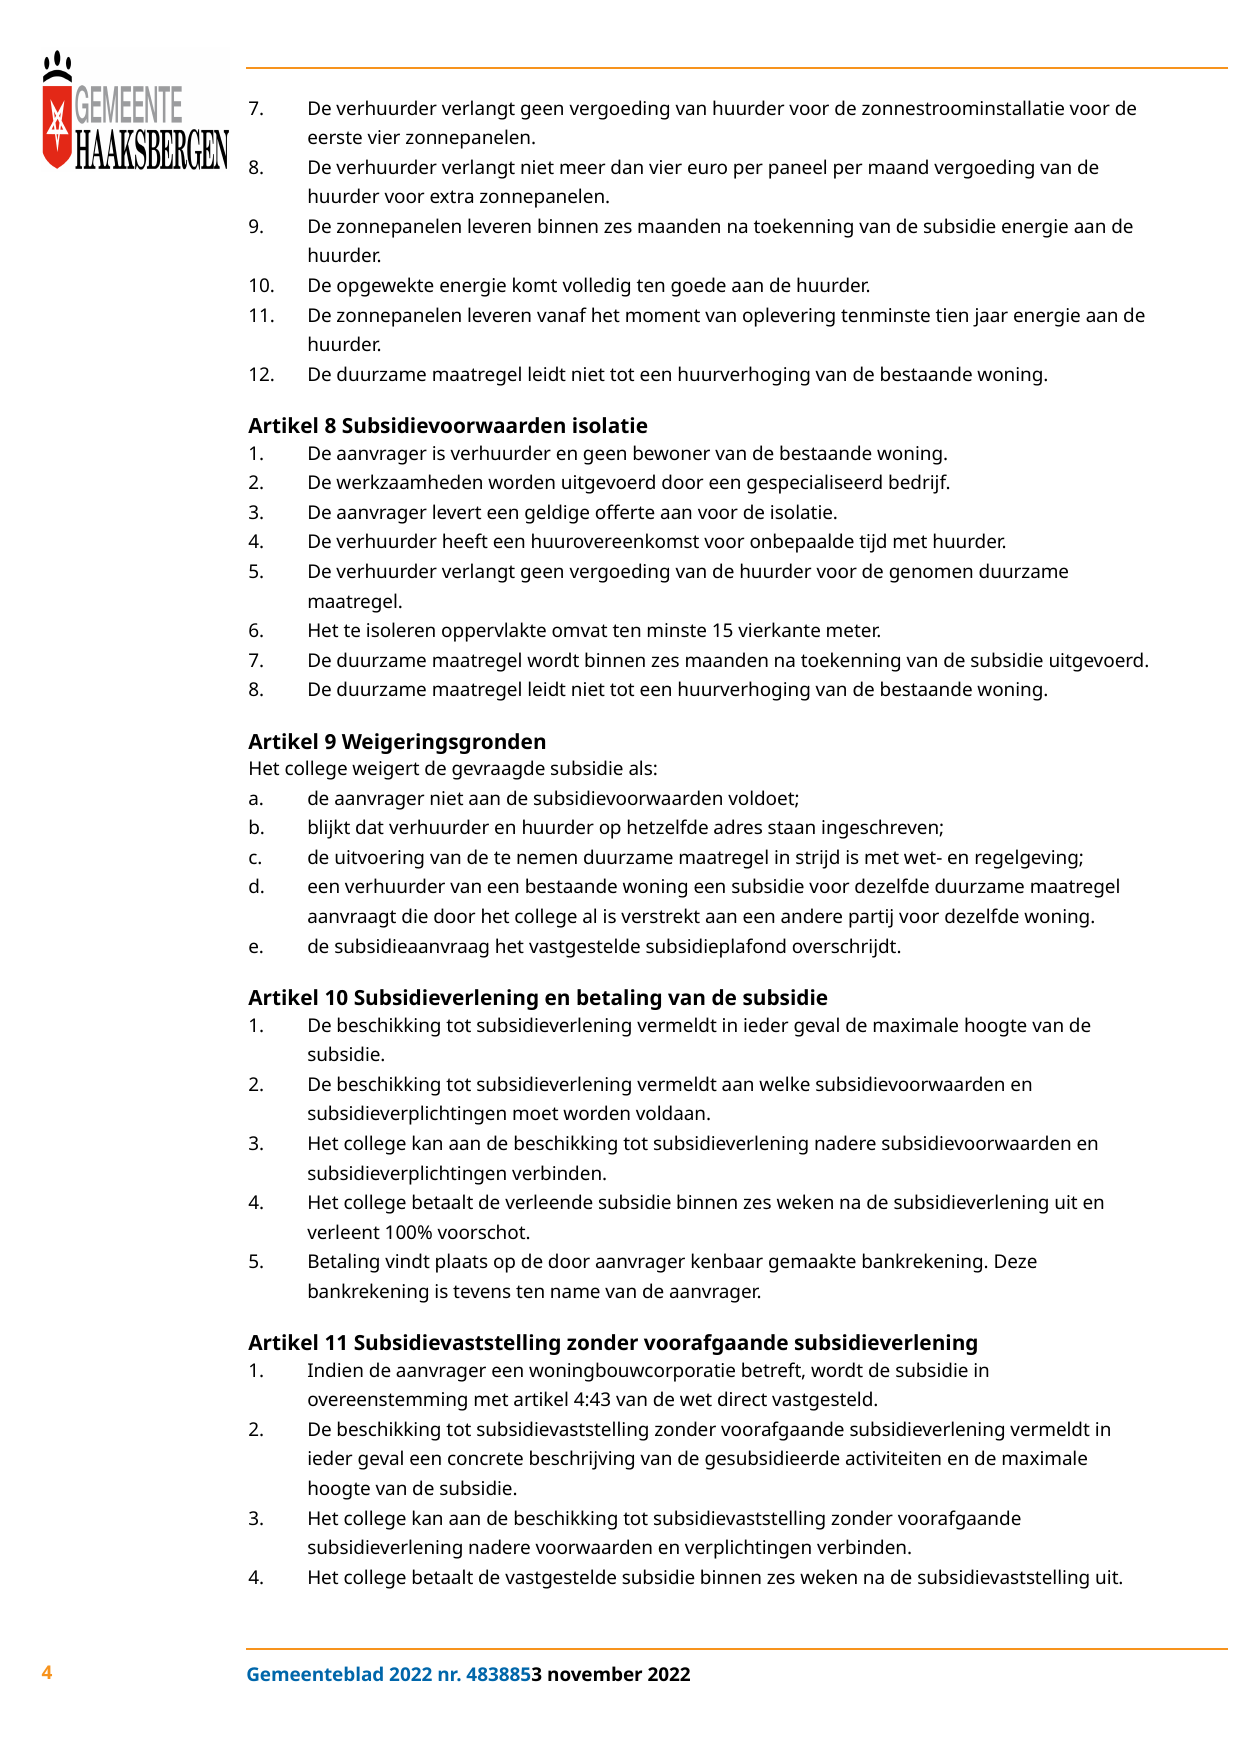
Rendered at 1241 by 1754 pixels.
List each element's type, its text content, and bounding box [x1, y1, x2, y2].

list De opgewekte energie komt volledig ten goede aan de huurder. [248, 272, 1152, 298]
list De beschikking tot subsidieverlening vermeldt aan welke subsidievoorwaarden en subsidieverplichtingen moet worden voldaan. [248, 1071, 1152, 1126]
list Het college kan aan de beschikking tot subsidieverlening nadere subsidievoorwaarden en subsidieverplichtingen verbinden. [248, 1130, 1152, 1185]
picture [41, 47, 231, 172]
list De verhuurder verlangt geen vergoeding van huurder voor de zonnestroominstallatie voor de eerste vier zonnepanelen. [248, 95, 1152, 150]
text Artikel 10 Subsidieverlening en betaling van de subsidie [248, 983, 1152, 1012]
list De duurzame maatregel wordt binnen zes maanden na toekenning van de subsidie uitgevoerd. [248, 647, 1152, 673]
list De beschikking tot subsidievaststelling zonder voorafgaande subsidieverlening vermeldt in ieder geval een concrete beschrijving van de gesubsidieerde activiteiten en de maximale hoogte van de subsidie. [248, 1416, 1152, 1501]
list Betaling vindt plaats op de door aanvrager kenbaar gemaakte bankrekening. Deze bankrekening is tevens ten name van de aanvrager. [248, 1248, 1152, 1304]
list De verhuurder verlangt geen vergoeding van de huurder voor de genomen duurzame maatregel. [248, 558, 1152, 613]
list de subsidieaanvraag het vastgestelde subsidieplafond overschrijdt. [248, 933, 1152, 959]
list De beschikking tot subsidieverlening vermeldt in ieder geval de maximale hoogte van de subsidie. [248, 1012, 1152, 1067]
list De zonnepanelen leveren binnen zes maanden na toekenning van de subsidie energie aan de huurder. [248, 213, 1152, 268]
text Artikel 11 Subsidievaststelling zonder voorafgaande subsidieverlening [248, 1328, 1152, 1357]
list blijkt dat verhuurder en huurder op hetzelfde adres staan ingeschreven; [248, 814, 1152, 840]
list De duurzame maatregel leidt niet tot een huurverhoging van de bestaande woning. [248, 361, 1152, 387]
list De verhuurder heeft een huurovereenkomst voor onbepaalde tijd met huurder. [248, 529, 1152, 554]
list de uitvoering van de te nemen duurzame maatregel in strijd is met wet- en regelgeving; [248, 844, 1152, 870]
list de aanvrager niet aan de subsidievoorwaarden voldoet; [248, 785, 1152, 811]
list Het college kan aan de beschikking tot subsidievaststelling zonder voorafgaande subsidieverlening nadere voorwaarden en verplichtingen verbinden. [248, 1505, 1152, 1560]
list De aanvrager levert een geldige offerte aan voor de isolatie. [248, 499, 1152, 525]
list Het college betaalt de vastgestelde subsidie binnen zes weken na de subsidievaststelling uit. [248, 1564, 1152, 1590]
list De zonnepanelen leveren vanaf het moment van oplevering tenminste tien jaar energie aan de huurder. [248, 302, 1152, 357]
list Het college betaalt de verleende subsidie binnen zes weken na de subsidieverlening uit en verleent 100% voorschot. [248, 1189, 1152, 1244]
list De verhuurder verlangt niet meer dan vier euro per paneel per maand vergoeding van de huurder voor extra zonnepanelen. [248, 154, 1152, 209]
text Artikel 8 Subsidievoorwaarden isolatie [248, 411, 1152, 440]
list Indien de aanvrager een woningbouwcorporatie betreft, wordt de subsidie in overeenstemming met artikel 4:43 van de wet direct vastgesteld. [248, 1357, 1152, 1412]
text Het college weigert de gevraagde subsidie als: [248, 755, 1152, 781]
list De werkzaamheden worden uitgevoerd door een gespecialiseerd bedrijf. [248, 469, 1152, 495]
list De aanvrager is verhuurder en geen bewoner van de bestaande woning. [248, 440, 1152, 466]
list Het te isoleren oppervlakte omvat ten minste 15 vierkante meter. [248, 617, 1152, 643]
text Artikel 9 Weigeringsgronden [248, 727, 1152, 755]
list een verhuurder van een bestaande woning een subsidie voor dezelfde duurzame maatregel aanvraagt die door het college al is verstrekt aan een andere partij voor dezelfde woning. [248, 874, 1152, 929]
list De duurzame maatregel leidt niet tot een huurverhoging van de bestaande woning. [248, 677, 1152, 702]
